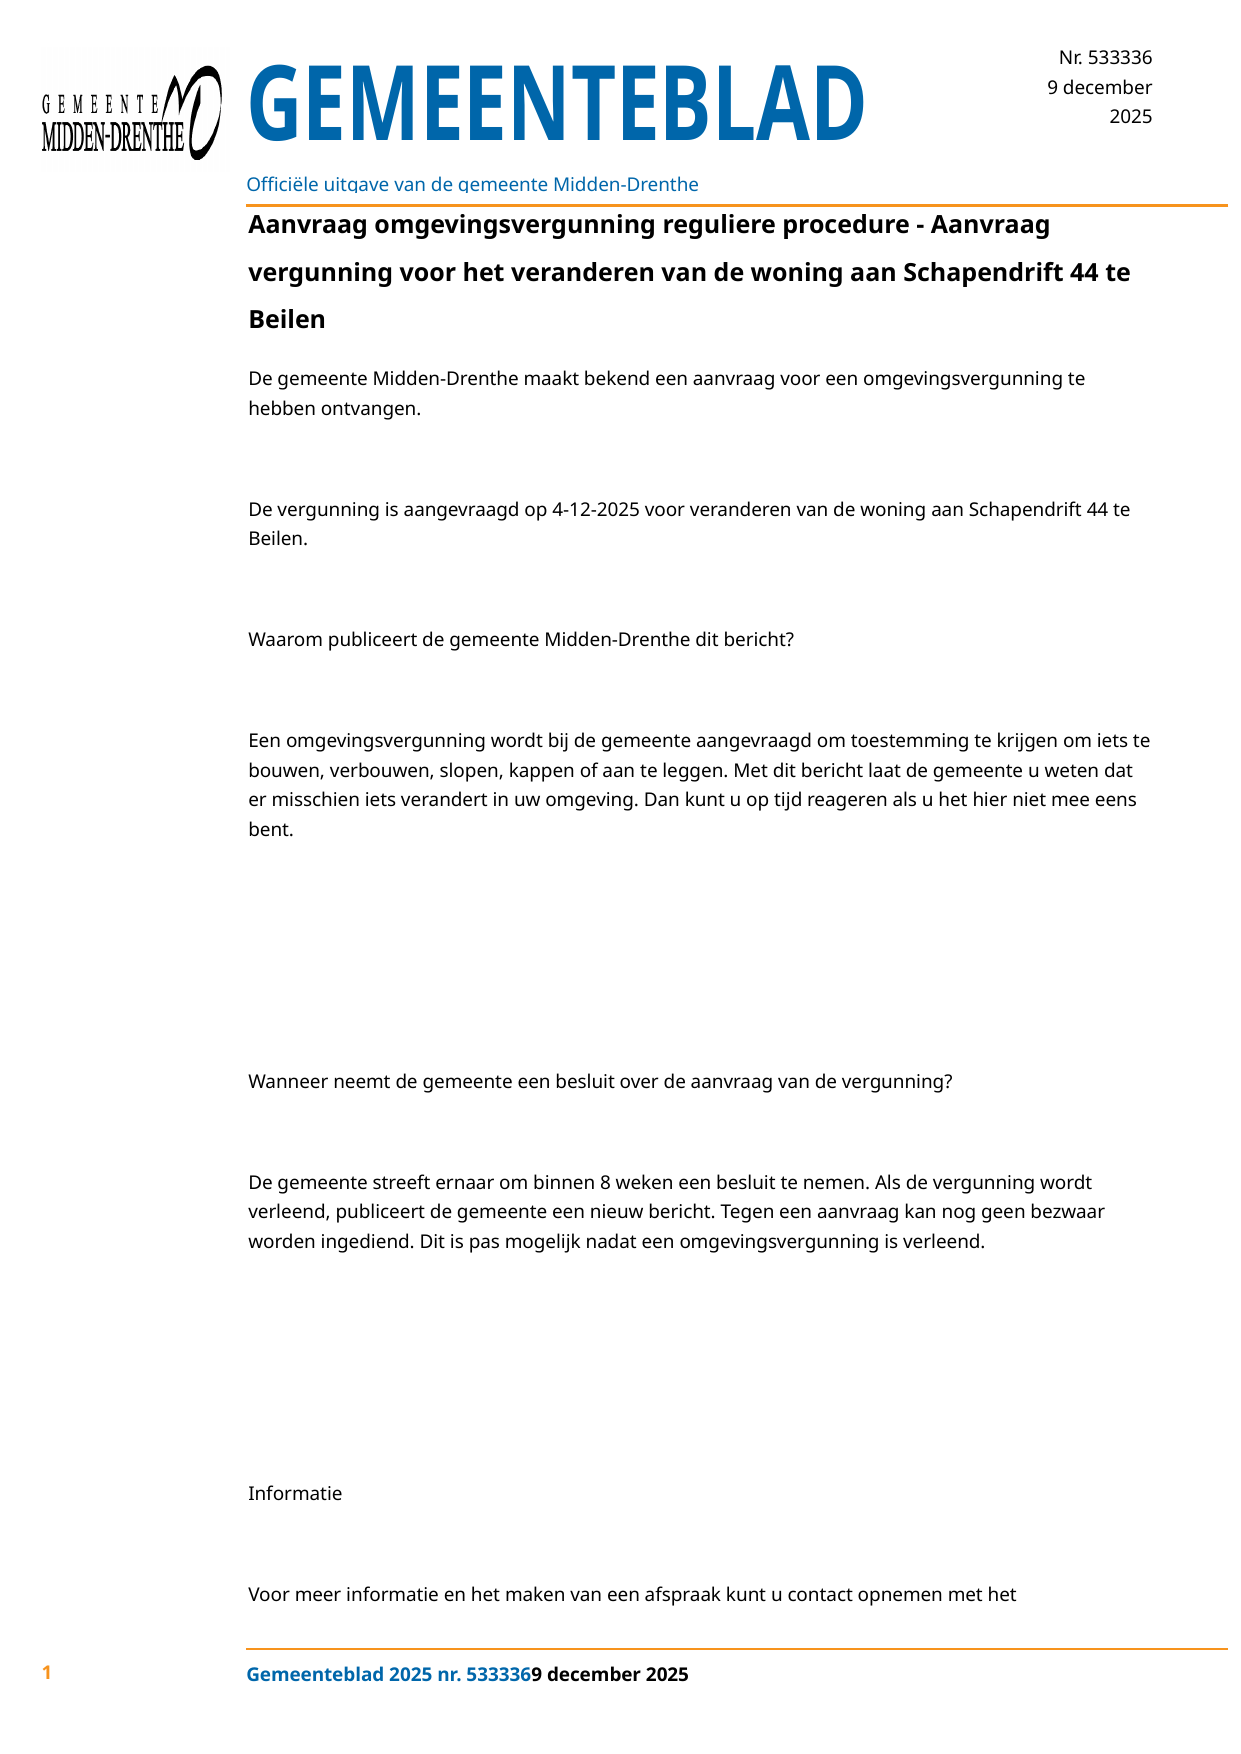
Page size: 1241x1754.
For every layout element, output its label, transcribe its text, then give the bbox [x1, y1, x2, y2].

picture [41, 47, 231, 172]
text Waarom publiceert de gemeente Midden-Drenthe dit bericht? [248, 626, 1152, 652]
text Voor meer informatie en het maken van een afspraak kunt u contact opnemen met het [248, 1581, 1152, 1607]
text De gemeente Midden-Drenthe maakt bekend een aanvraag voor een omgevingsvergunning te hebben ontvangen. [248, 366, 1152, 421]
text De vergunning is aangevraagd op 4-12-2025 voor veranderen van de woning aan Schapendrift 44 te Beilen. [248, 496, 1152, 551]
text Een omgevingsvergunning wordt bij de gemeente aangevraagd om toestemming te krijgen om iets te bouwen, verbouwen, slopen, kappen of aan te leggen. Met dit bericht laat de gemeente u weten dat er misschien iets verandert in uw omgeving. Dan kunt u op tijd reageren als u het hier niet mee eens bent. [248, 727, 1152, 842]
text Wanneer neemt de gemeente een besluit over de aanvraag van de vergunning? [248, 1068, 1152, 1094]
text De gemeente streeft ernaar om binnen 8 weken een besluit te nemen. Als de vergunning wordt verleend, publiceert de gemeente een nieuw bericht. Tegen een aanvraag kan nog geen bezwaar worden ingediend. Dit is pas mogelijk nadat een omgevingsvergunning is verleend. [248, 1169, 1152, 1254]
text Aanvraag omgevingsvergunning reguliere procedure - Aanvraag vergunning voor het veranderen van de woning aan Schapendrift 44 te Beilen [248, 207, 1152, 336]
text Informatie [248, 1480, 1152, 1506]
